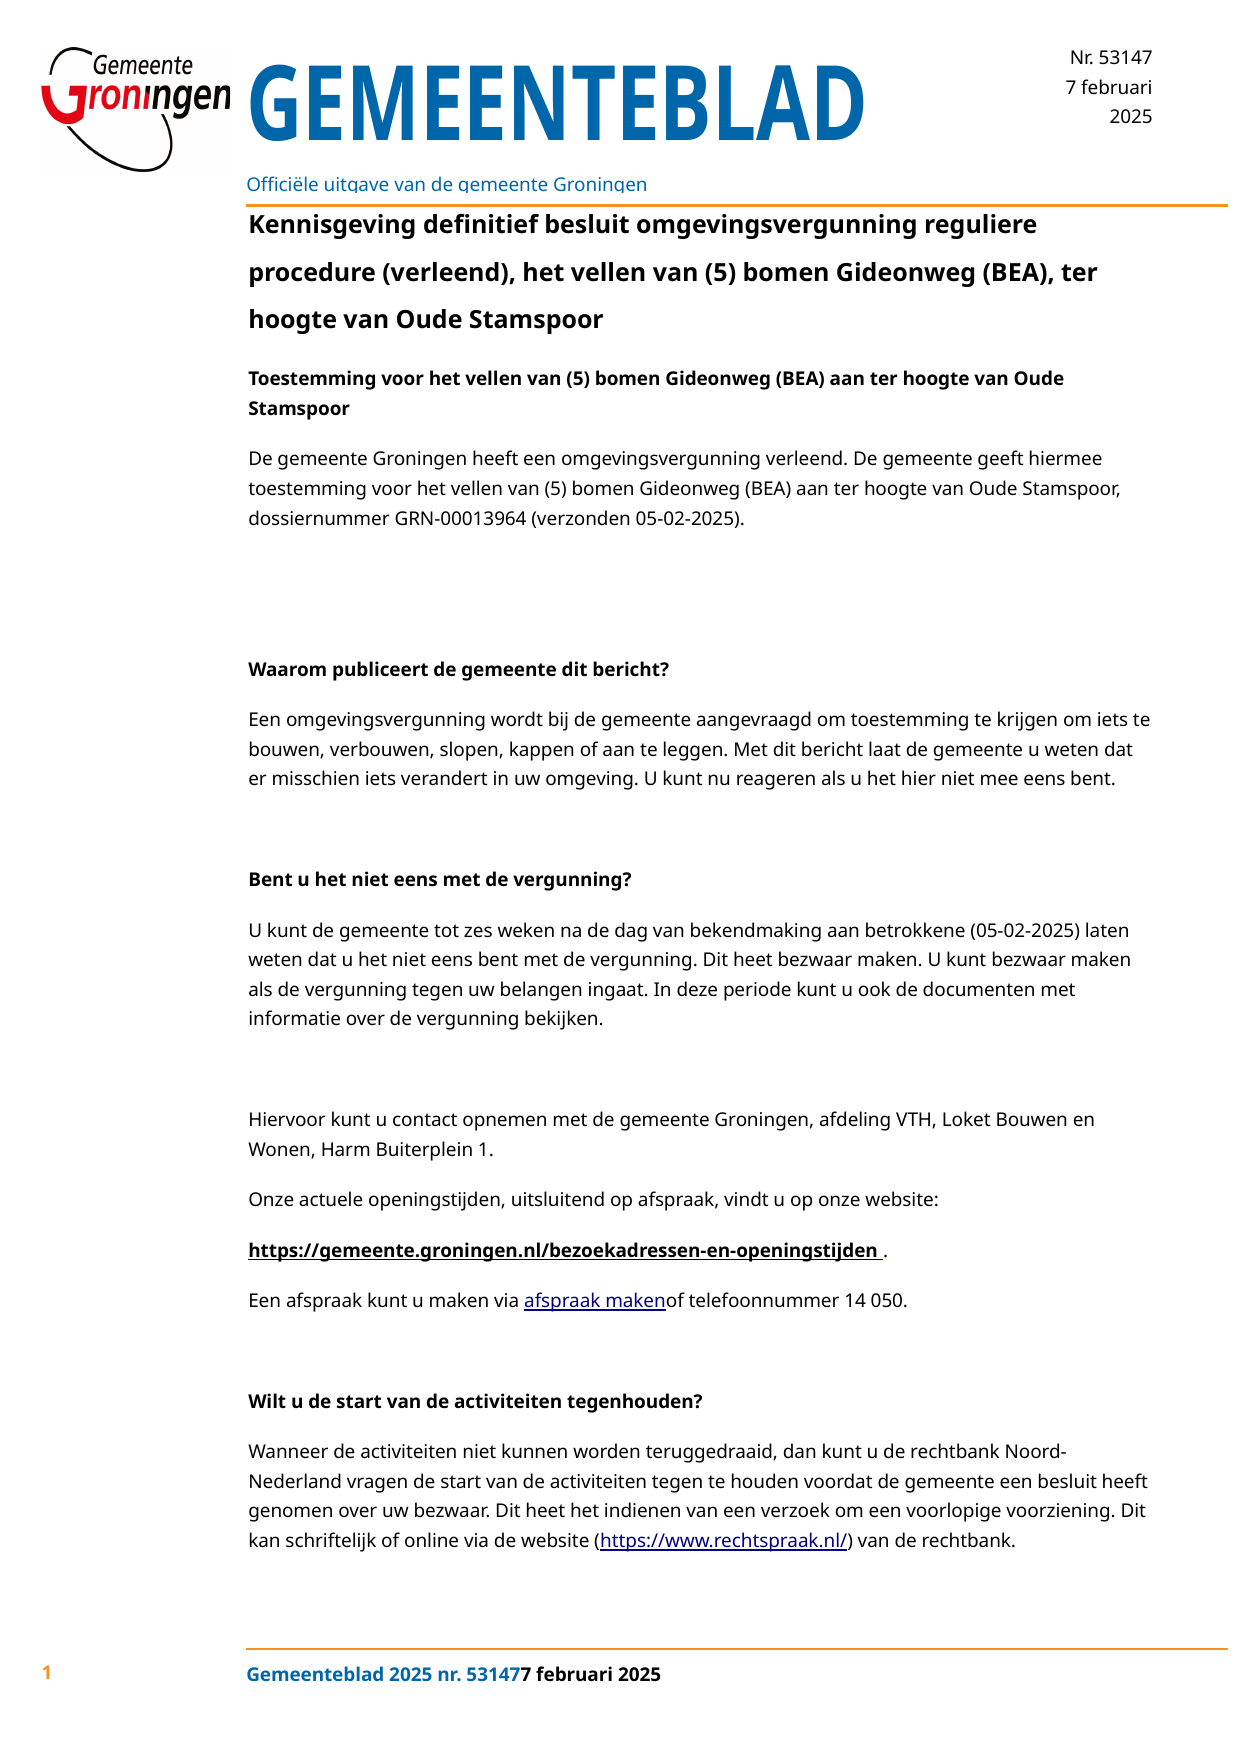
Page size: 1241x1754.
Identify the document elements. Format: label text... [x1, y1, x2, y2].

text Onze actuele openingstijden, uitsluitend op afspraak, vindt u op onze website: [248, 1186, 1152, 1212]
text De gemeente Groningen heeft een omgevingsvergunning verleend. De gemeente geeft hiermee toestemming voor het vellen van (5) bomen Gideonweg (BEA) aan ter hoogte van Oude Stamspoor, dossiernummer GRN-00013964 (verzonden 05-02-2025). [248, 446, 1152, 530]
text U kunt de gemeente tot zes weken na de dag van bekendmaking aan betrokkene (05-02-2025) laten weten dat u het niet eens bent met de vergunning. Dit heet bezwaar maken. U kunt bezwaar maken als de vergunning tegen uw belangen ingaat. In deze periode kunt u ook de documenten met informatie over de vergunning bekijken. [248, 917, 1152, 1031]
text Wilt u de start van de activiteiten tegenhouden? [248, 1388, 1152, 1414]
text Wanneer de activiteiten niet kunnen worden teruggedraaid, dan kunt u de rechtbank Noord-Nederland vragen de start van de activiteiten tegen te houden voordat de gemeente een besluit heeft genomen over uw bezwaar. Dit heet het indienen van een verzoek om een voorlopige voorziening. Dit kan schriftelijk of online via de website (https://www.rechtspraak.nl/) van de rechtbank. [248, 1438, 1152, 1553]
picture [41, 47, 231, 172]
text Een omgevingsvergunning wordt bij de gemeente aangevraagd om toestemming te krijgen om iets te bouwen, verbouwen, slopen, kappen of aan te leggen. Met dit bericht laat de gemeente u weten dat er misschien iets verandert in uw omgeving. U kunt nu reageren als u het hier niet mee eens bent. [248, 706, 1152, 791]
text Bent u het niet eens met de vergunning? [248, 866, 1152, 892]
text Waarom publiceert de gemeente dit bericht? [248, 656, 1152, 682]
text Kennisgeving definitief besluit omgevingsvergunning reguliere procedure (verleend), het vellen van (5) bomen Gideonweg (BEA), ter hoogte van Oude Stamspoor [248, 207, 1152, 336]
text Een afspraak kunt u maken via afspraak makenof telefoonnummer 14 050. [248, 1287, 1152, 1313]
text Hiervoor kunt u contact opnemen met de gemeente Groningen, afdeling VTH, Loket Bouwen en Wonen, Harm Buiterplein 1. [248, 1106, 1152, 1162]
text https://gemeente.groningen.nl/bezoekadressen-en-openingstijden . [248, 1237, 1152, 1262]
text Toestemming voor het vellen van (5) bomen Gideonweg (BEA) aan ter hoogte van Oude Stamspoor [248, 366, 1152, 421]
